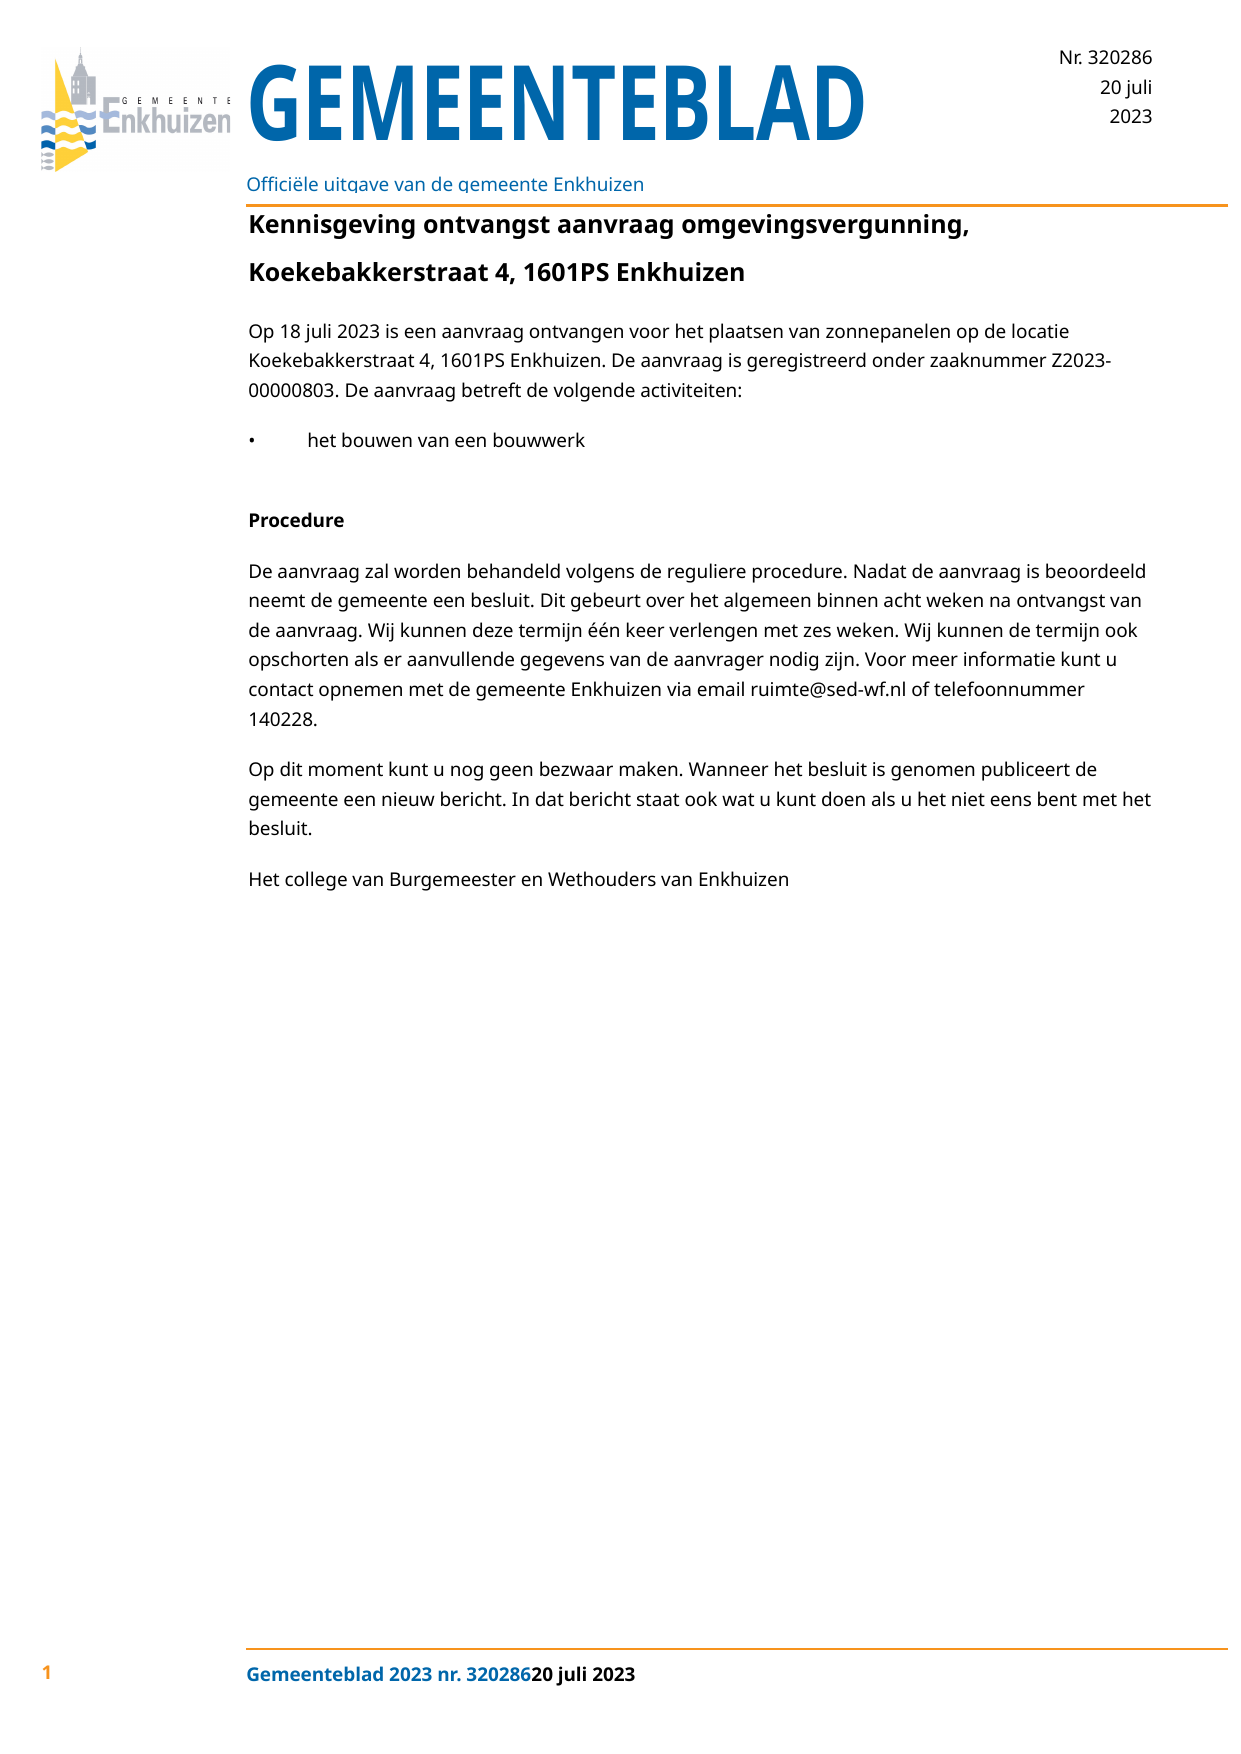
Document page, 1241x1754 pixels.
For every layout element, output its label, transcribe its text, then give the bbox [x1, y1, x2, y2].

text Op 18 juli 2023 is een aanvraag ontvangen voor het plaatsen van zonnepanelen op de locatie Koekebakkerstraat 4, 1601PS Enkhuizen. De aanvraag is geregistreerd onder zaaknummer Z2023-00000803. De aanvraag betreft de volgende activiteiten: [248, 318, 1152, 403]
text Procedure [248, 507, 1152, 533]
text De aanvraag zal worden behandeld volgens de reguliere procedure. Nadat de aanvraag is beoordeeld neemt de gemeente een besluit. Dit gebeurt over het algemeen binnen acht weken na ontvangst van de aanvraag. Wij kunnen deze termijn één keer verlengen met zes weken. Wij kunnen de termijn ook opschorten als er aanvullende gegevens van de aanvrager nodig zijn. Voor meer informatie kunt u contact opnemen met de gemeente Enkhuizen via email ruimte@sed-wf.nl of telefoonnummer 140228. [248, 558, 1152, 732]
text Op dit moment kunt u nog geen bezwaar maken. Wanneer het besluit is genomen publiceert de gemeente een nieuw bericht. In dat bericht staat ook wat u kunt doen als u het niet eens bent met het besluit. [248, 756, 1152, 841]
text Kennisgeving ontvangst aanvraag omgevingsvergunning, Koekebakkerstraat 4, 1601PS Enkhuizen [248, 207, 1152, 288]
picture [41, 47, 231, 172]
list het bouwen van een bouwwerk [248, 427, 1152, 453]
text Het college van Burgemeester en Wethouders van Enkhuizen [248, 866, 1152, 892]
